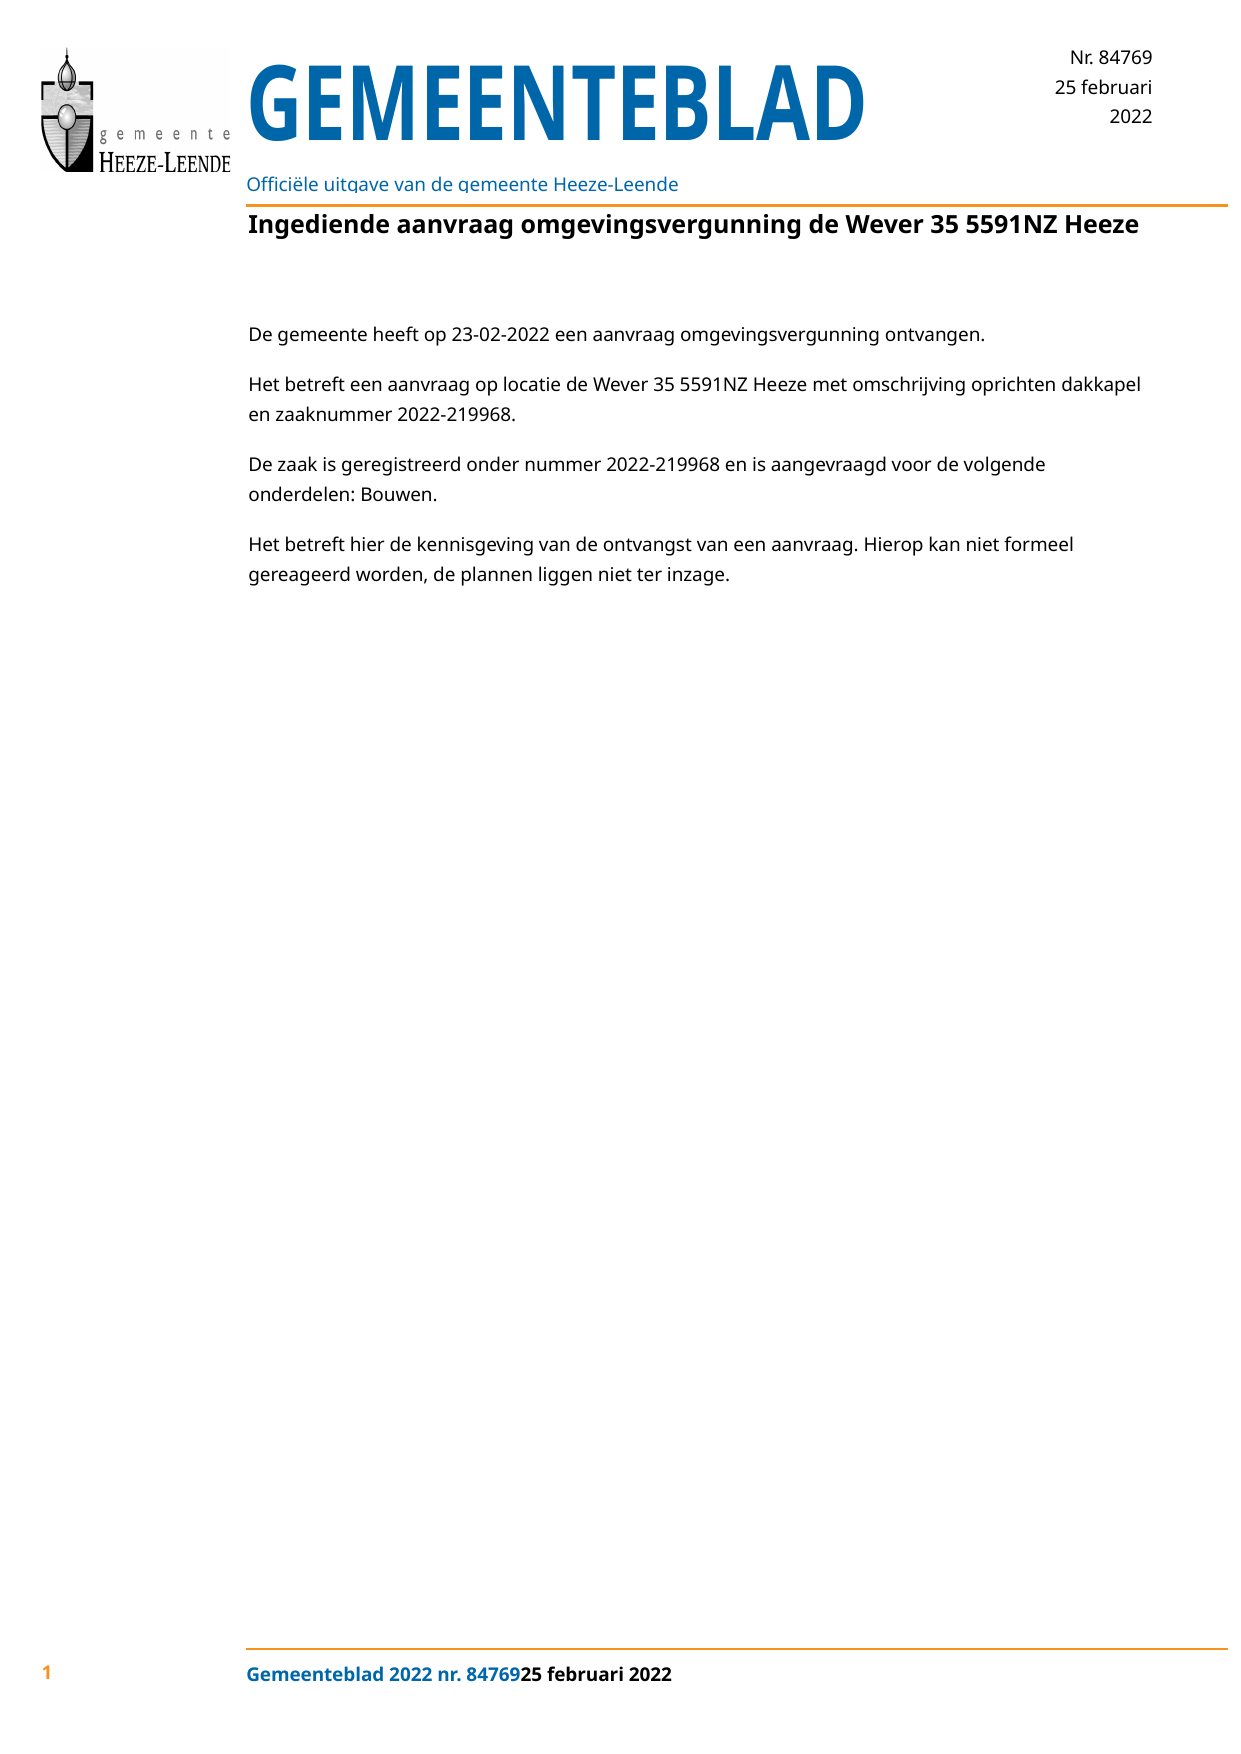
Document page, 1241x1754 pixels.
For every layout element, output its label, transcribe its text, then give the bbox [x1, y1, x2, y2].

text Het betreft een aanvraag op locatie de Wever 35 5591NZ Heeze met omschrijving oprichten dakkapel en zaaknummer 2022-219968. [248, 371, 1152, 426]
text De gemeente heeft op 23-02-2022 een aanvraag omgevingsvergunning ontvangen. [248, 321, 1152, 346]
text Het betreft hier de kennisgeving van de ontvangst van een aanvraag. Hierop kan niet formeel gereageerd worden, de plannen liggen niet ter inzage. [248, 531, 1152, 586]
text De zaak is geregistreerd onder nummer 2022-219968 en is aangevraagd voor de volgende onderdelen: Bouwen. [248, 451, 1152, 506]
text Ingediende aanvraag omgevingsvergunning de Wever 35 5591NZ Heeze [248, 207, 1152, 241]
picture [41, 47, 231, 172]
